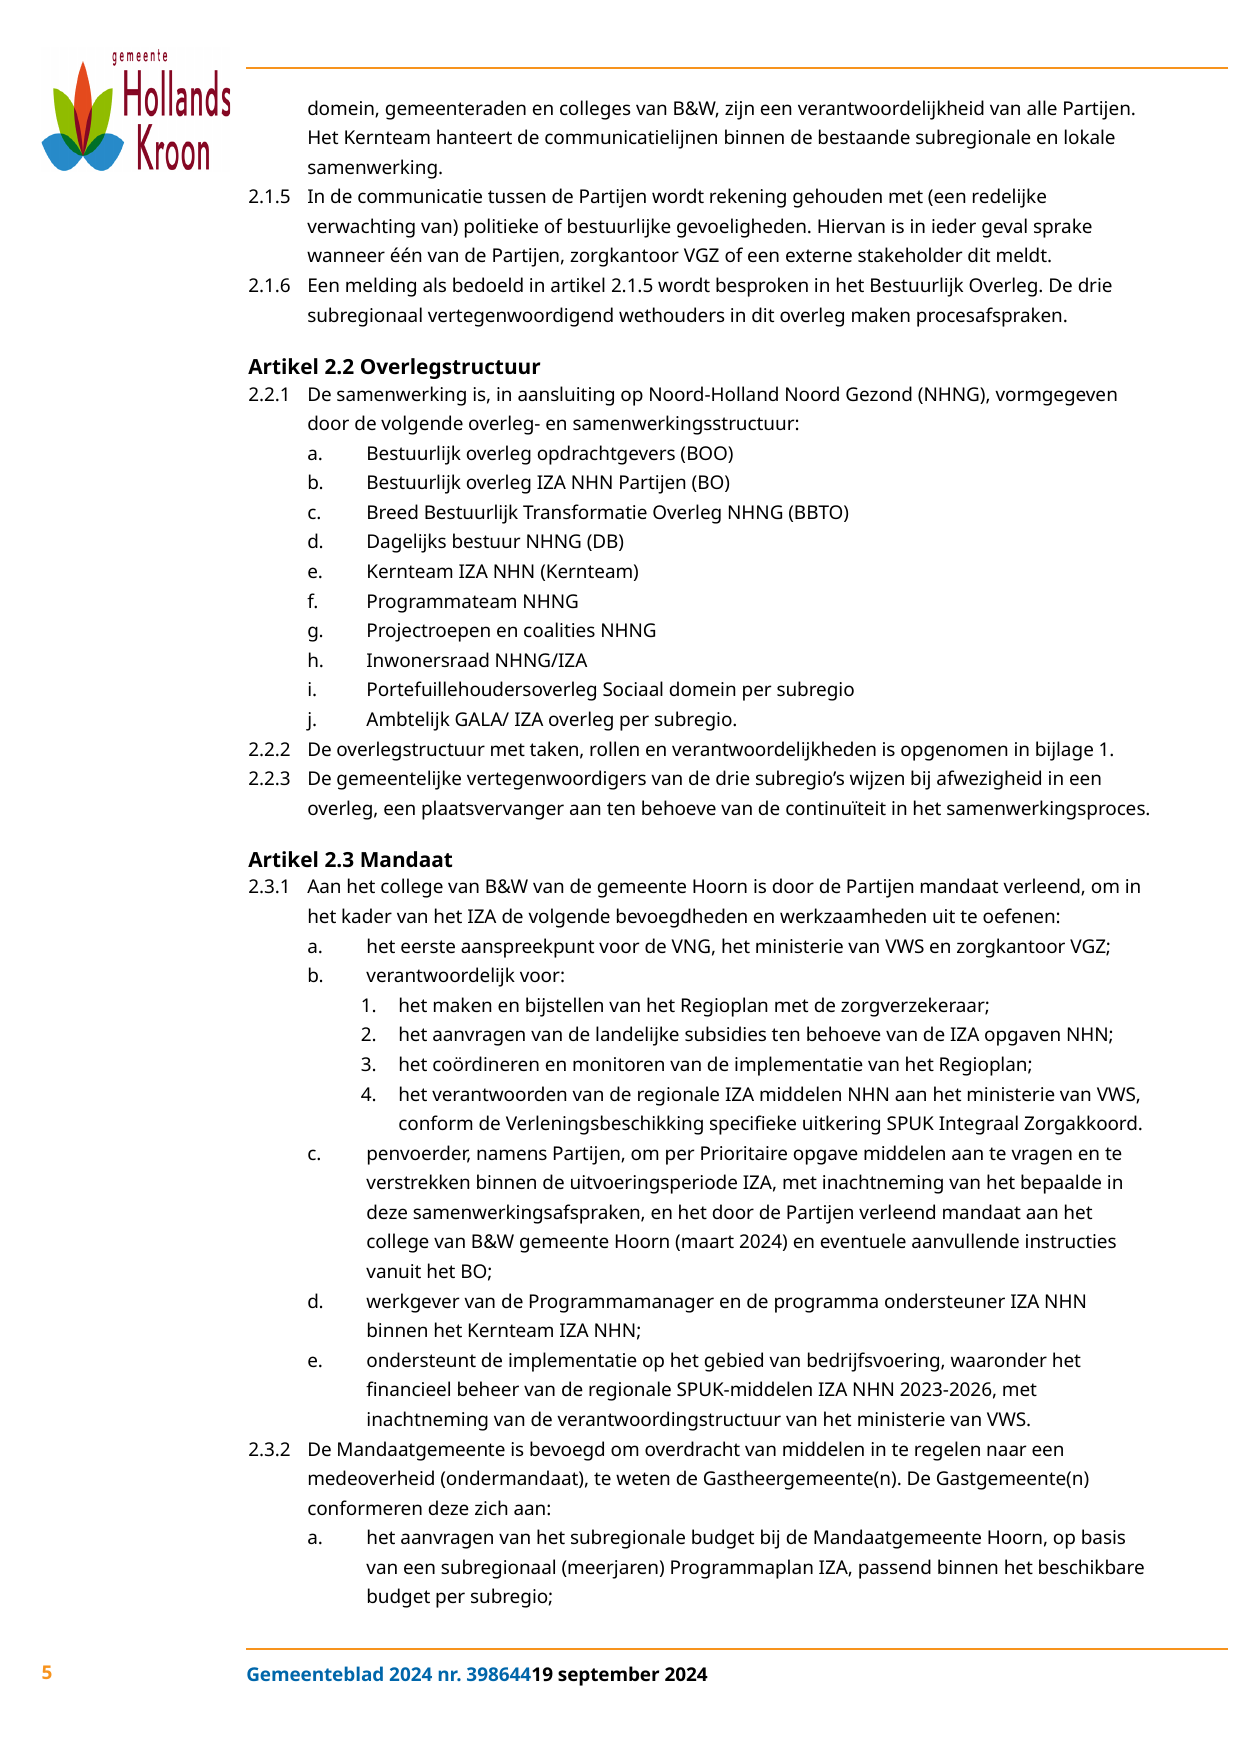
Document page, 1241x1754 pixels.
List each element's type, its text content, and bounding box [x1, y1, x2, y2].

list het aanvragen van de landelijke subsidies ten behoeve van de IZA opgaven NHN; [361, 1022, 1152, 1047]
text Artikel 2.3 Mandaat [248, 845, 1152, 874]
list Portefuillehoudersoverleg Sociaal domein per subregio [307, 677, 1152, 702]
list het verantwoorden van de regionale IZA middelen NHN aan het ministerie van VWS, conform de Verleningsbeschikking specifieke uitkering SPUK Integraal Zorgakkoord. [361, 1081, 1152, 1136]
list ondersteunt de implementatie op het gebied van bedrijfsvoering, waaronder het financieel beheer van de regionale SPUK-middelen IZA NHN 2023-2026, met inachtneming van de verantwoordingstructuur van het ministerie van VWS. [307, 1347, 1152, 1432]
list Kernteam IZA NHN (Kernteam) [307, 558, 1152, 584]
list Projectroepen en coalities NHNG [307, 617, 1152, 643]
list Aan het college van B&W van de gemeente Hoorn is door de Partijen mandaat verleend, om in het kader van het IZA de volgende bevoegdheden en werkzaamheden uit te oefenen: [248, 874, 1152, 929]
list domein, gemeenteraden en colleges van B&W, zijn een verantwoordelijkheid van alle Partijen. Het Kernteam hanteert de communicatielijnen binnen de bestaande subregionale en lokale samenwerking. [248, 95, 1152, 180]
list In de communicatie tussen de Partijen wordt rekening gehouden met (een redelijke verwachting van) politieke of bestuurlijke gevoeligheden. Hiervan is in ieder geval sprake wanneer één van de Partijen, zorgkantoor VGZ of een externe stakeholder dit meldt. [248, 183, 1152, 268]
list het maken en bijstellen van het Regioplan met de zorgverzekeraar; [361, 992, 1152, 1018]
list het coördineren en monitoren van de implementatie van het Regioplan; [361, 1051, 1152, 1077]
picture [41, 47, 231, 172]
list het eerste aanspreekpunt voor de VNG, het ministerie van VWS en zorgkantoor VGZ; [307, 933, 1152, 959]
list Inwonersraad NHNG/IZA [307, 647, 1152, 673]
list De gemeentelijke vertegenwoordigers van de drie subregio’s wijzen bij afwezigheid in een overleg, een plaatsvervanger aan ten behoeve van de continuïteit in het samenwerkingsproces. [248, 765, 1152, 821]
list verantwoordelijk voor: [307, 962, 1152, 988]
list De Mandaatgemeente is bevoegd om overdracht van middelen in te regelen naar een medeoverheid (ondermandaat), te weten de Gastheergemeente(n). De Gastgemeente(n) conformeren deze zich aan: [248, 1436, 1152, 1521]
list Dagelijks bestuur NHNG (DB) [307, 529, 1152, 554]
list Breed Bestuurlijk Transformatie Overleg NHNG (BBTO) [307, 499, 1152, 525]
list Een melding als bedoeld in artikel 2.1.5 wordt besproken in het Bestuurlijk Overleg. De drie subregionaal vertegenwoordigend wethouders in dit overleg maken procesafspraken. [248, 272, 1152, 328]
list Ambtelijk GALA/ IZA overleg per subregio. [307, 706, 1152, 732]
list Bestuurlijk overleg IZA NHN Partijen (BO) [307, 469, 1152, 495]
list De overlegstructuur met taken, rollen en verantwoordelijkheden is opgenomen in bijlage 1. [248, 736, 1152, 761]
list het aanvragen van het subregionale budget bij de Mandaatgemeente Hoorn, op basis van een subregionaal (meerjaren) Programmaplan IZA, passend binnen het beschikbare budget per subregio; [307, 1524, 1152, 1609]
list Programmateam NHNG [307, 588, 1152, 613]
list Bestuurlijk overleg opdrachtgevers (BOO) [307, 440, 1152, 466]
list penvoerder, namens Partijen, om per Prioritaire opgave middelen aan te vragen en te verstrekken binnen de uitvoeringsperiode IZA, met inachtneming van het bepaalde in deze samenwerkingsafspraken, en het door de Partijen verleend mandaat aan het college van B&W gemeente Hoorn (maart 2024) en eventuele aanvullende instructies vanuit het BO; [307, 1140, 1152, 1284]
text Artikel 2.2 Overlegstructuur [248, 352, 1152, 381]
list werkgever van de Programmamanager en de programma ondersteuner IZA NHN binnen het Kernteam IZA NHN; [307, 1288, 1152, 1343]
list De samenwerking is, in aansluiting op Noord-Holland Noord Gezond (NHNG), vormgegeven door de volgende overleg- en samenwerkingsstructuur: [248, 381, 1152, 436]
